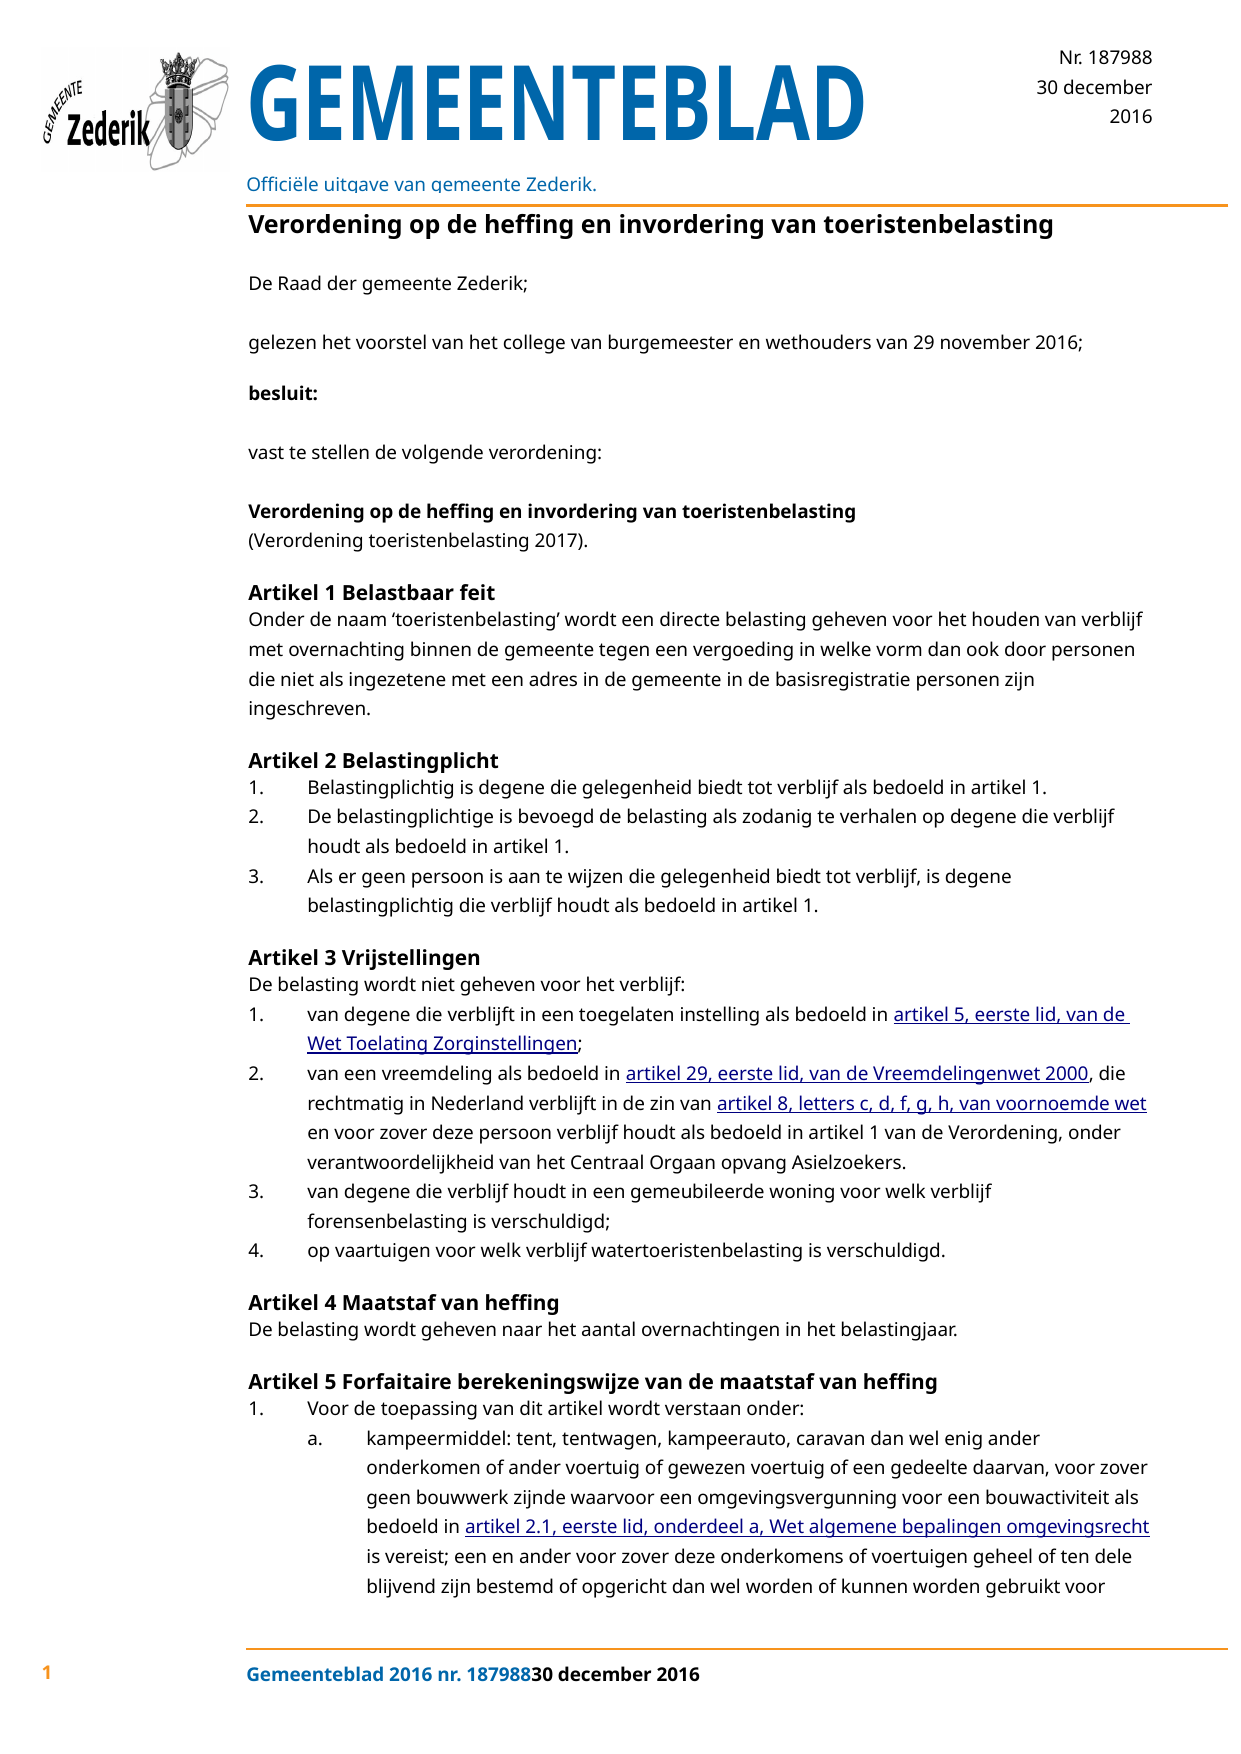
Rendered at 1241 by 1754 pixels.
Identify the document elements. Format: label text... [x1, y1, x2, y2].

text Onder de naam ‘toeristenbelasting’ wordt een directe belasting geheven voor het houden van verblijf met overnachting binnen de gemeente tegen een vergoeding in welke vorm dan ook door personen die niet als ingezetene met een adres in de gemeente in de basisregistratie personen zijn ingeschreven. [248, 607, 1152, 721]
text Artikel 4 Maatstaf van heffing [248, 1288, 1152, 1316]
text Artikel 3 Vrijstellingen [248, 943, 1152, 971]
picture [41, 47, 231, 172]
text De Raad der gemeente Zederik; [248, 270, 1152, 296]
list van degene die verblijf houdt in een gemeubileerde woning voor welk verblijf forensenbelasting is verschuldigd; [248, 1178, 1152, 1234]
list van een vreemdeling als bedoeld in artikel 29, eerste lid, van de Vreemdelingenwet 2000, die rechtmatig in Nederland verblijft in de zin van artikel 8, letters c, d, f, g, h, van voornoemde wet en voor zover deze persoon verblijf houdt als bedoeld in artikel 1 van de Verordening, onder verantwoordelijkheid van het Centraal Orgaan opvang Asielzoekers. [248, 1060, 1152, 1174]
list De belastingplichtige is bevoegd de belasting als zodanig te verhalen op degene die verblijf houdt als bedoeld in artikel 1. [248, 804, 1152, 859]
list Als er geen persoon is aan te wijzen die gelegenheid biedt tot verblijf, is degene belastingplichtig die verblijf houdt als bedoeld in artikel 1. [248, 863, 1152, 918]
text Verordening op de heffing en invordering van toeristenbelasting [248, 207, 1152, 241]
text De belasting wordt geheven naar het aantal overnachtingen in het belastingjaar. [248, 1316, 1152, 1342]
text gelezen het voorstel van het college van burgemeester en wethouders van 29 november 2016; [248, 329, 1152, 355]
list Voor de toepassing van dit artikel wordt verstaan onder: [248, 1395, 1152, 1421]
text Artikel 2 Belastingplicht [248, 746, 1152, 774]
text Artikel 1 Belastbaar feit [248, 578, 1152, 607]
text vast te stellen de volgende verordening: [248, 439, 1152, 465]
text (Verordening toeristenbelasting 2017). [248, 528, 1152, 553]
text Artikel 5 Forfaitaire berekeningswijze van de maatstaf van heffing [248, 1367, 1152, 1395]
list Belastingplichtig is degene die gelegenheid biedt tot verblijf als bedoeld in artikel 1. [248, 774, 1152, 800]
text De belasting wordt niet geheven voor het verblijf: [248, 971, 1152, 997]
list kampeermiddel: tent, tentwagen, kampeerauto, caravan dan wel enig ander onderkomen of ander voertuig of gewezen voertuig of een gedeelte daarvan, voor zover geen bouwwerk zijnde waarvoor een omgevingsvergunning voor een bouwactiviteit als bedoeld in artikel 2.1, eerste lid, onderdeel a, Wet algemene bepalingen omgevingsrecht is vereist; een en ander voor zover deze onderkomens of voertuigen geheel of ten dele blijvend zijn bestemd of opgericht dan wel worden of kunnen worden gebruikt voor [307, 1425, 1152, 1598]
list op vaartuigen voor welk verblijf watertoeristenbelasting is verschuldigd. [248, 1238, 1152, 1263]
text besluit: [248, 380, 1152, 406]
list van degene die verblijft in een toegelaten instelling als bedoeld in artikel 5, eerste lid, van de Wet Toelating Zorginstellingen; [248, 1001, 1152, 1056]
text Verordening op de heffing en invordering van toeristenbelasting [248, 498, 1152, 524]
